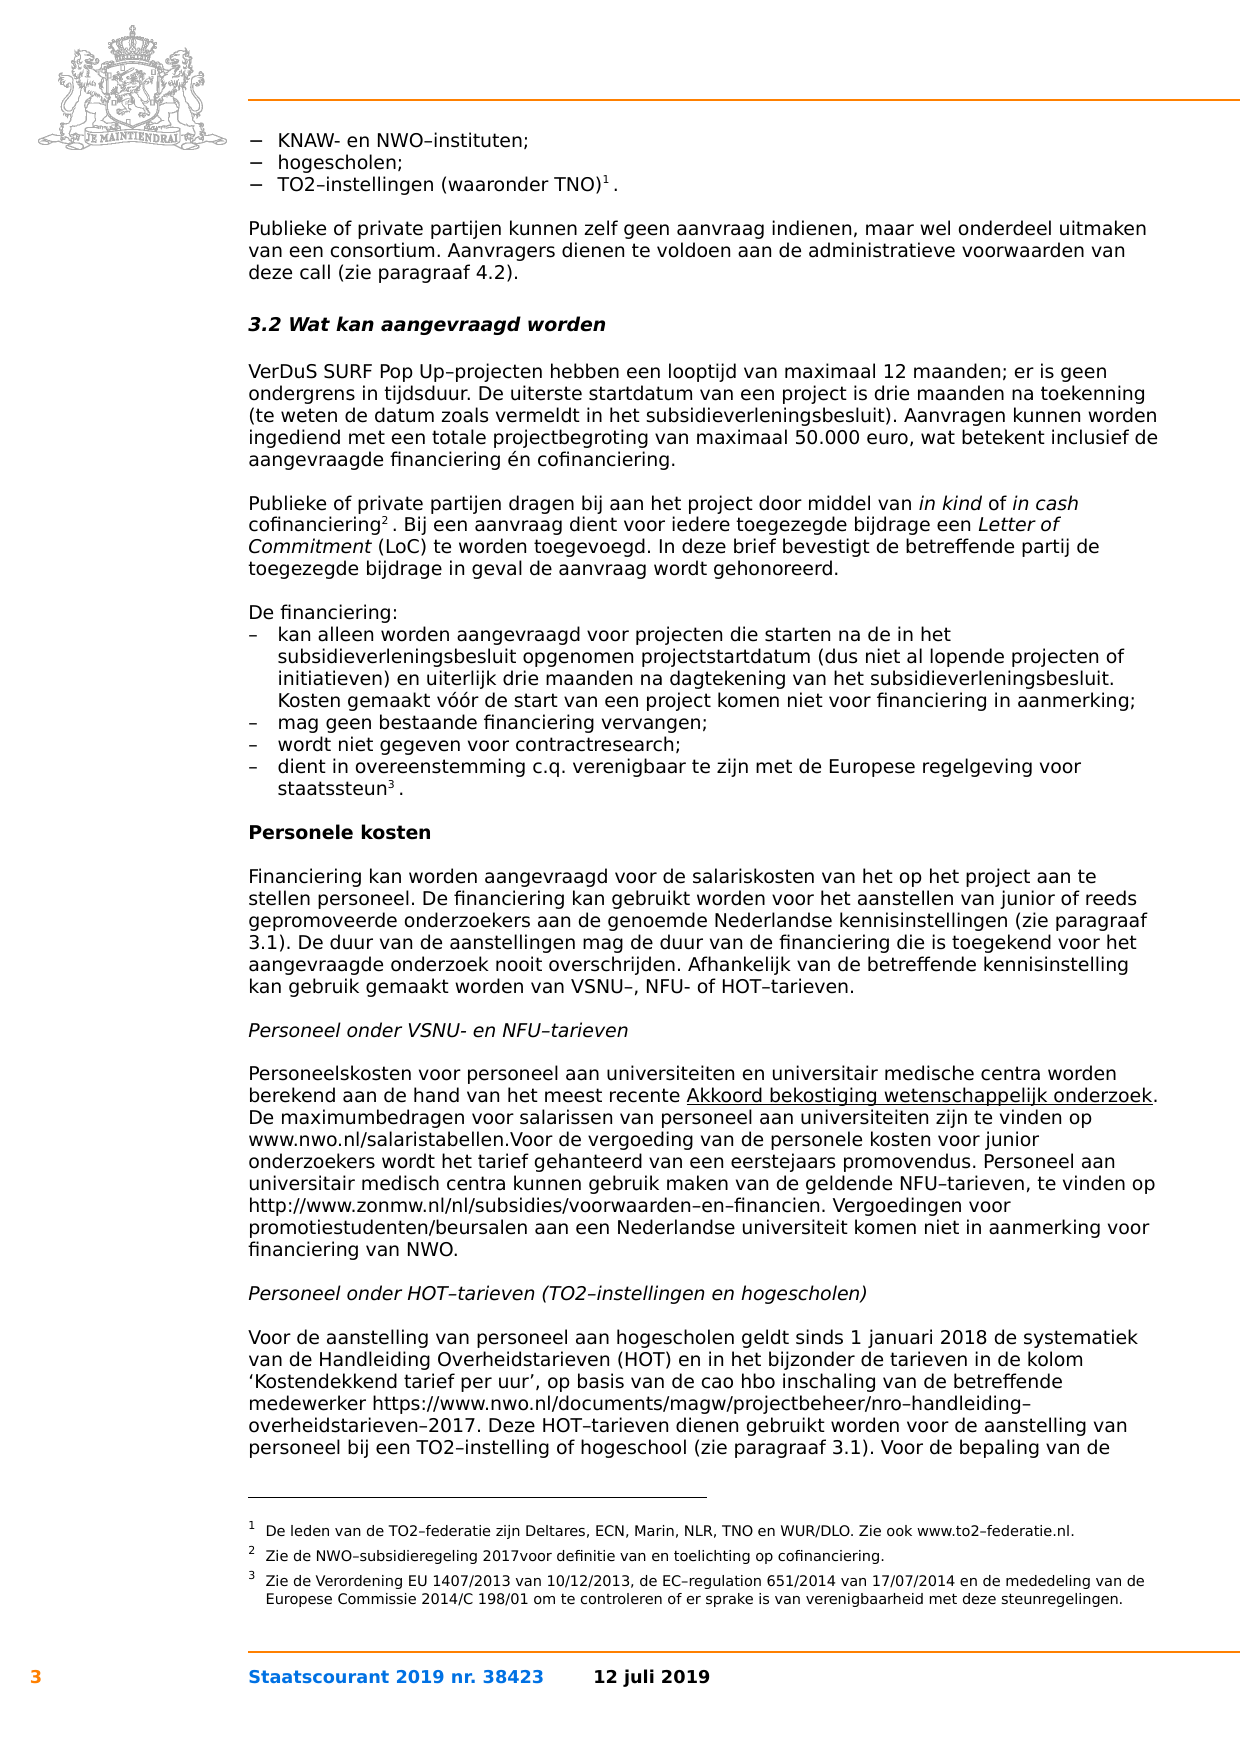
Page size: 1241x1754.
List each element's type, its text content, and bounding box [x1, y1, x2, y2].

text − KNAW- en NWO–instituten; [248, 130, 1163, 152]
subtitle 3.2 Wat kan aangevraagd worden [248, 314, 1163, 336]
text – kan alleen worden aangevraagd voor projecten die starten na de in het subsidieverleningsbesluit opgenomen projectstartdatum (dus niet al lopende projecten of initiatieven) en uiterlijk drie maanden na dagtekening van het subsidieverleningsbesluit. Kosten gemaakt vóór de start van een project komen niet voor financiering in aanmerking; [248, 624, 1163, 712]
text – wordt niet gegeven voor contractresearch; [248, 734, 1163, 756]
text − TO2–instellingen (waaronder TNO). [248, 174, 1163, 196]
text Zie de Verordening EU 1407/2013 van 10/12/2013, de EC–regulation 651/2014 van 17/07/2014 en de mededeling van de Europese Commissie 2014/C 198/01 om te controleren of er sprake is van verenigbaarheid met deze steunregelingen. [248, 1569, 1163, 1608]
text De leden van de TO2–federatie zijn Deltares, ECN, Marin, NLR, TNO en WUR/DLO. Zie ook www.to2–federatie.nl. [248, 1519, 1163, 1541]
text − hogescholen; [248, 152, 1163, 174]
picture [38, 25, 227, 150]
subtitle Personeel onder VSNU- en NFU–tarieven [248, 1019, 1163, 1041]
text Financiering kan worden aangevraagd voor de salariskosten van het op het project aan te stellen personeel. De financiering kan gebruikt worden voor het aanstellen van junior of reeds gepromoveerde onderzoekers aan de genoemde Nederlandse kennisinstellingen (zie paragraaf 3.1). De duur van de aanstellingen mag de duur van de financiering die is toegekend voor het aangevraagde onderzoek nooit overschrijden. Afhankelijk van de betreffende kennisinstelling kan gebruik gemaakt worden van VSNU–, NFU- of HOT–tarieven. [248, 866, 1163, 998]
text VerDuS SURF Pop Up–projecten hebben een looptijd van maximaal 12 maanden; er is geen ondergrens in tijdsduur. De uiterste startdatum van een project is drie maanden na toekenning (te weten de datum zoals vermeldt in het subsidieverleningsbesluit). Aanvragen kunnen worden ingediend met een totale projectbegroting van maximaal 50.000 euro, wat betekent inclusief de aangevraagde financiering én cofinanciering. [248, 361, 1163, 471]
text – mag geen bestaande financiering vervangen; [248, 712, 1163, 734]
text Publieke of private partijen dragen bij aan het project door middel van in kind of in cash cofinanciering. Bij een aanvraag dient voor iedere toegezegde bijdrage een Letter of Commitment (LoC) te worden toegevoegd. In deze brief bevestigt de betreffende partij de toegezegde bijdrage in geval de aanvraag wordt gehonoreerd. [248, 492, 1163, 580]
text De financiering: [248, 602, 1163, 624]
text – dient in overeenstemming c.q. verenigbaar te zijn met de Europese regelgeving voor staatssteun. [248, 756, 1163, 800]
subtitle Personeel onder HOT–tarieven (TO2–instellingen en hogescholen) [248, 1283, 1163, 1305]
text Personeelskosten voor personeel aan universiteiten en universitair medische centra worden berekend aan de hand van het meest recente Akkoord bekostiging wetenschappelijk onderzoek. De maximumbedragen voor salarissen van personeel aan universiteiten zijn te vinden op www.nwo.nl/salaristabellen.Voor de vergoeding van de personele kosten voor junior onderzoekers wordt het tarief gehanteerd van een eerstejaars promovendus. Personeel aan universitair medisch centra kunnen gebruik maken van de geldende NFU–tarieven, te vinden op http://www.zonmw.nl/nl/subsidies/voorwaarden–en–financien. Vergoedingen voor promotiestudenten/beursalen aan een Nederlandse universiteit komen niet in aanmerking voor financiering van NWO. [248, 1063, 1163, 1261]
text Zie de NWO–subsidieregeling 2017voor definitie van en toelichting op cofinanciering. [248, 1544, 1163, 1566]
text Voor de aanstelling van personeel aan hogescholen geldt sinds 1 januari 2018 de systematiek van de Handleiding Overheidstarieven (HOT) en in het bijzonder de tarieven in de kolom ‘Kostendekkend tarief per uur’, op basis van de cao hbo inschaling van de betreffende medewerker https://www.nwo.nl/documents/magw/projectbeheer/nro–handleiding–overheidstarieven–2017. Deze HOT–tarieven dienen gebruikt worden voor de aanstelling van personeel bij een TO2–instelling of hogeschool (zie paragraaf 3.1). Voor de bepaling van de [248, 1327, 1163, 1459]
text Publieke of private partijen kunnen zelf geen aanvraag indienen, maar wel onderdeel uitmaken van een consortium. Aanvragers dienen te voldoen aan de administratieve voorwaarden van deze call (zie paragraaf 4.2). [248, 218, 1163, 284]
subtitle Personele kosten [248, 822, 1163, 844]
